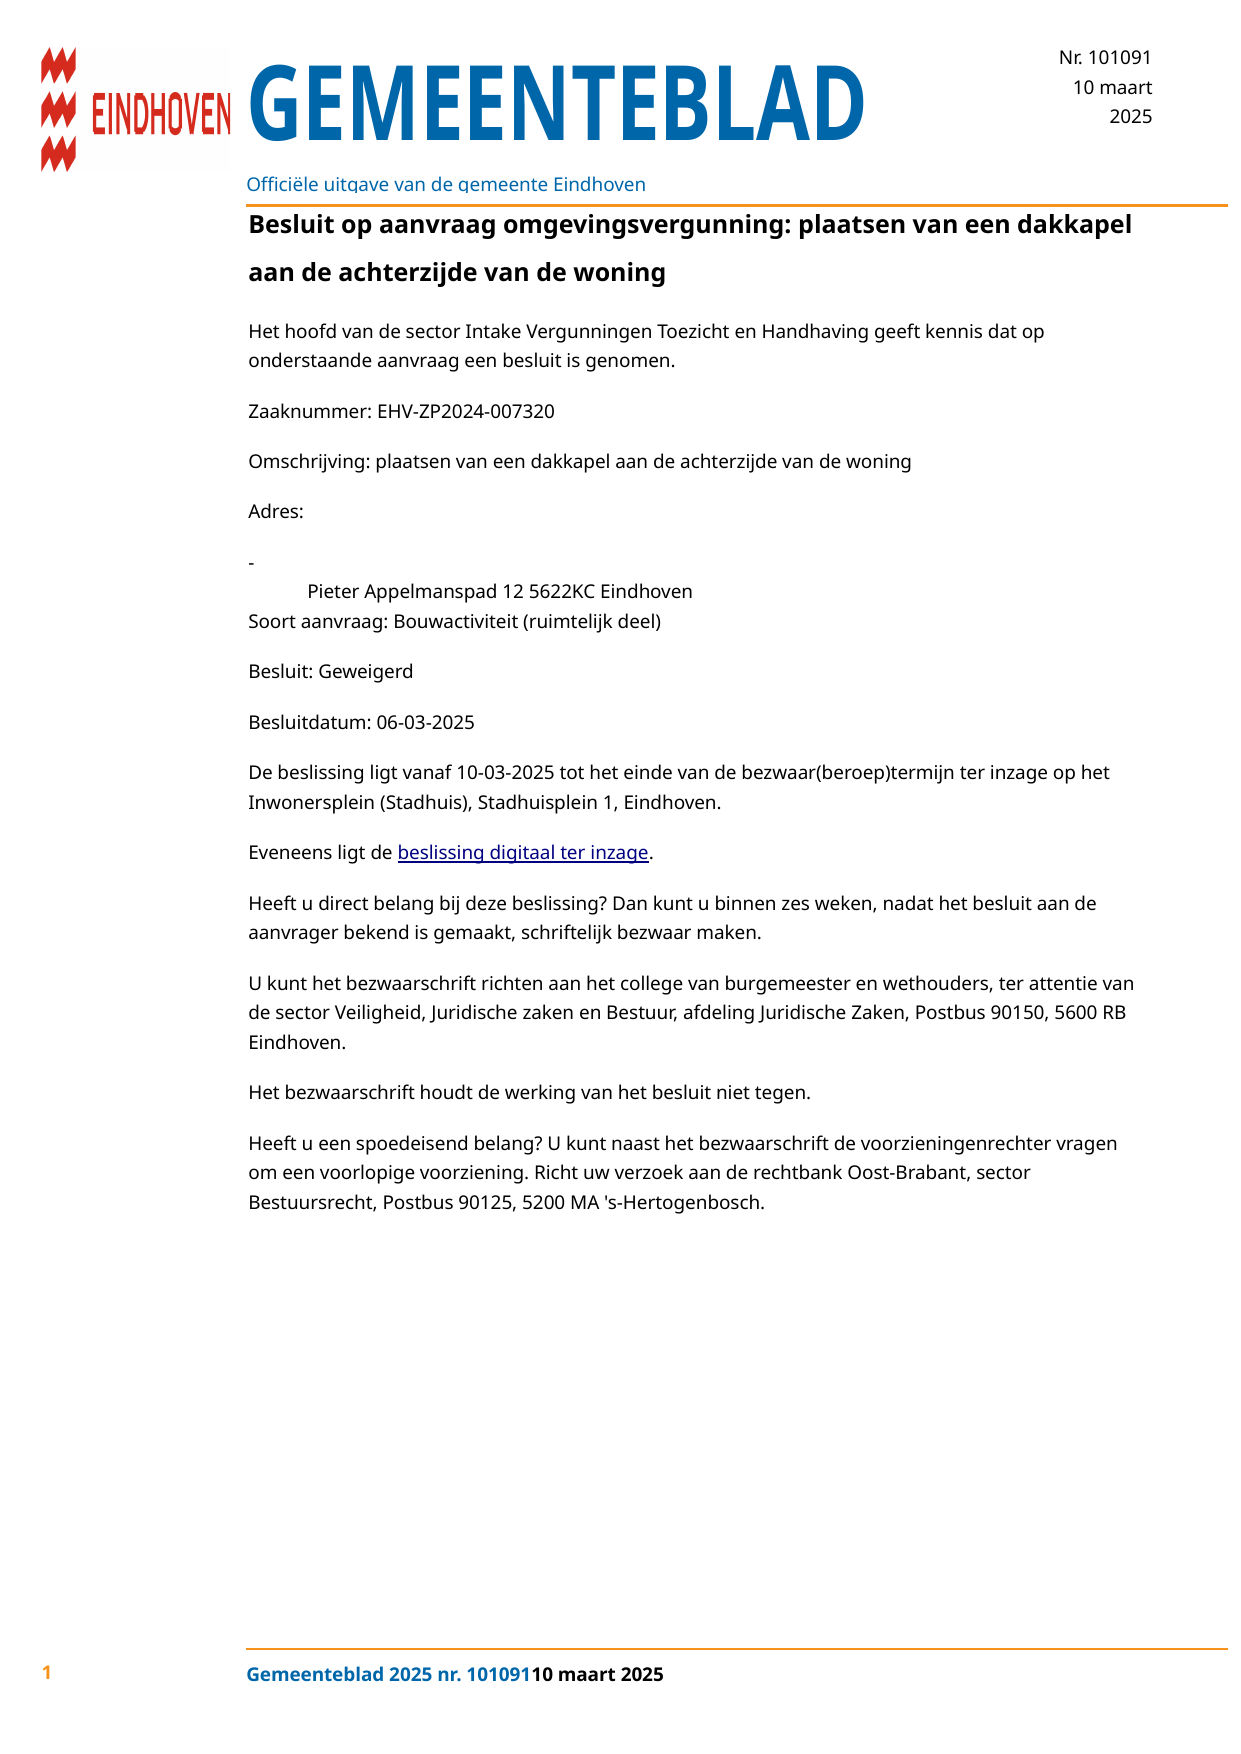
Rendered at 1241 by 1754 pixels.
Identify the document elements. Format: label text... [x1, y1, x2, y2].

text Adres: [248, 499, 1152, 524]
text Besluit: Geweigerd [248, 659, 1152, 684]
text Omschrijving: plaatsen van een dakkapel aan de achterzijde van de woning [248, 448, 1152, 474]
text Besluit op aanvraag omgevingsvergunning: plaatsen van een dakkapel aan de achterzijde van de woning [248, 207, 1152, 288]
text U kunt het bezwaarschrift richten aan het college van burgemeester en wethouders, ter attentie van de sector Veiligheid, Juridische zaken en Bestuur, afdeling Juridische Zaken, Postbus 90150, 5600 RB Eindhoven. [248, 970, 1152, 1055]
text Eveneens ligt de beslissing digitaal ter inzage. [248, 839, 1152, 865]
text Besluitdatum: 06-03-2025 [248, 709, 1152, 735]
text De beslissing ligt vanaf 10-03-2025 tot het einde van de bezwaar(beroep)termijn ter inzage op het Inwonersplein (Stadhuis), Stadhuisplein 1, Eindhoven. [248, 759, 1152, 815]
text Soort aanvraag: Bouwactiviteit (ruimtelijk deel) [248, 608, 1152, 634]
text Het bezwaarschrift houdt de werking van het besluit niet tegen. [248, 1079, 1152, 1105]
text Zaaknummer: EHV-ZP2024-007320 [248, 398, 1152, 424]
text Het hoofd van de sector Intake Vergunningen Toezicht en Handhaving geeft kennis dat op onderstaande aanvraag een besluit is genomen. [248, 318, 1152, 373]
list Pieter Appelmanspad 12 5622KC Eindhoven [248, 579, 1152, 604]
text Heeft u direct belang bij deze beslissing? Dan kunt u binnen zes weken, nadat het besluit aan de aanvrager bekend is gemaakt, schriftelijk bezwaar maken. [248, 890, 1152, 945]
text Heeft u een spoedeisend belang? U kunt naast het bezwaarschrift de voorzieningenrechter vragen om een voorlopige voorziening. Richt uw verzoek aan de rechtbank Oost-Brabant, sector Bestuursrecht, Postbus 90125, 5200 MA 's-Hertogenbosch. [248, 1130, 1152, 1215]
picture [41, 47, 231, 172]
